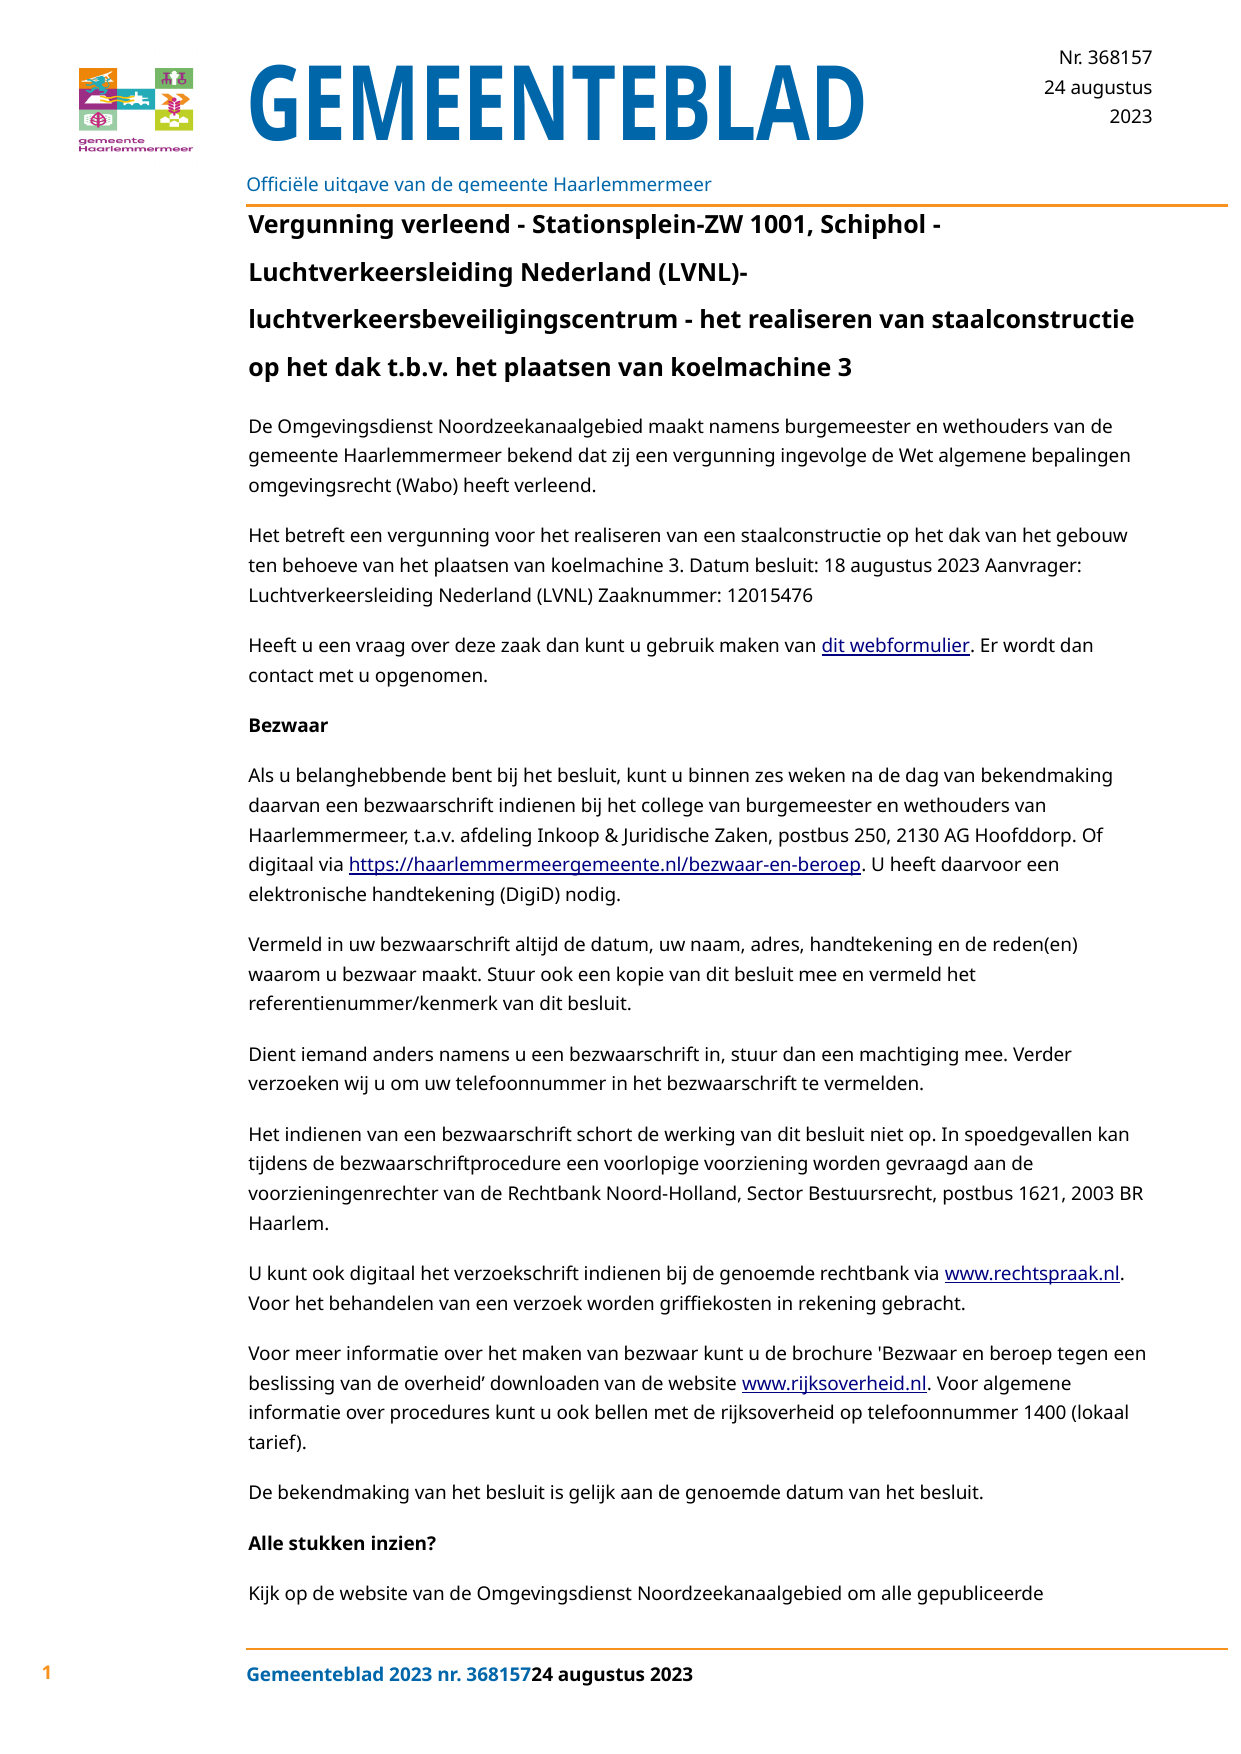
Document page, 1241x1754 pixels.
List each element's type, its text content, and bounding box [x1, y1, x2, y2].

text Als u belanghebbende bent bij het besluit, kunt u binnen zes weken na de dag van bekendmaking daarvan een bezwaarschrift indienen bij het college van burgemeester en wethouders van Haarlemmermeer, t.a.v. afdeling Inkoop & Juridische Zaken, postbus 250, 2130 AG Hoofddorp. Of digitaal via https://haarlemmermeergemeente.nl/bezwaar-en-beroep. U heeft daarvoor een elektronische handtekening (DigiD) nodig. [248, 763, 1152, 907]
text Vergunning verleend - Stationsplein-ZW 1001, Schiphol - Luchtverkeersleiding Nederland (LVNL)- luchtverkeersbeveiligingscentrum - het realiseren van staalconstructie op het dak t.b.v. het plaatsen van koelmachine 3 [248, 207, 1152, 384]
text Bezwaar [248, 712, 1152, 738]
text Voor meer informatie over het maken van bezwaar kunt u de brochure 'Bezwaar en beroep tegen een beslissing van de overheid’ downloaden van de website www.rijksoverheid.nl. Voor algemene informatie over procedures kunt u ook bellen met de rijksoverheid op telefoonnummer 1400 (lokaal tarief). [248, 1340, 1152, 1455]
text U kunt ook digitaal het verzoekschrift indienen bij de genoemde rechtbank via www.rechtspraak.nl. Voor het behandelen van een verzoek worden griffiekosten in rekening gebracht. [248, 1260, 1152, 1316]
text Dient iemand anders namens u een bezwaarschrift in, stuur dan een machtiging mee. Verder verzoeken wij u om uw telefoonnummer in het bezwaarschrift te vermelden. [248, 1041, 1152, 1096]
text Heeft u een vraag over deze zaak dan kunt u gebruik maken van dit webformulier. Er wordt dan contact met u opgenomen. [248, 632, 1152, 688]
text Kijk op de website van de Omgevingsdienst Noordzeekanaalgebied om alle gepubliceerde [248, 1580, 1152, 1606]
text Het betreft een vergunning voor het realiseren van een staalconstructie op het dak van het gebouw ten behoeve van het plaatsen van koelmachine 3. Datum besluit: 18 augustus 2023 Aanvrager: Luchtverkeersleiding Nederland (LVNL) Zaaknummer: 12015476 [248, 523, 1152, 608]
text De bekendmaking van het besluit is gelijk aan de genoemde datum van het besluit. [248, 1479, 1152, 1505]
text Het indienen van een bezwaarschrift schort de werking van dit besluit niet op. In spoedgevallen kan tijdens de bezwaarschriftprocedure een voorlopige voorziening worden gevraagd aan de voorzieningenrechter van de Rechtbank Noord-Holland, Sector Bestuursrecht, postbus 1621, 2003 BR Haarlem. [248, 1121, 1152, 1236]
text De Omgevingsdienst Noordzeekanaalgebied maakt namens burgemeester en wethouders van de gemeente Haarlemmermeer bekend dat zij een vergunning ingevolge de Wet algemene bepalingen omgevingsrecht (Wabo) heeft verleend. [248, 413, 1152, 498]
text Vermeld in uw bezwaarschrift altijd de datum, uw naam, adres, handtekening en de reden(en) waarom u bezwaar maakt. Stuur ook een kopie van dit besluit mee en vermeld het referentienummer/kenmerk van dit besluit. [248, 931, 1152, 1016]
text Alle stukken inzien? [248, 1530, 1152, 1556]
picture [41, 47, 231, 172]
